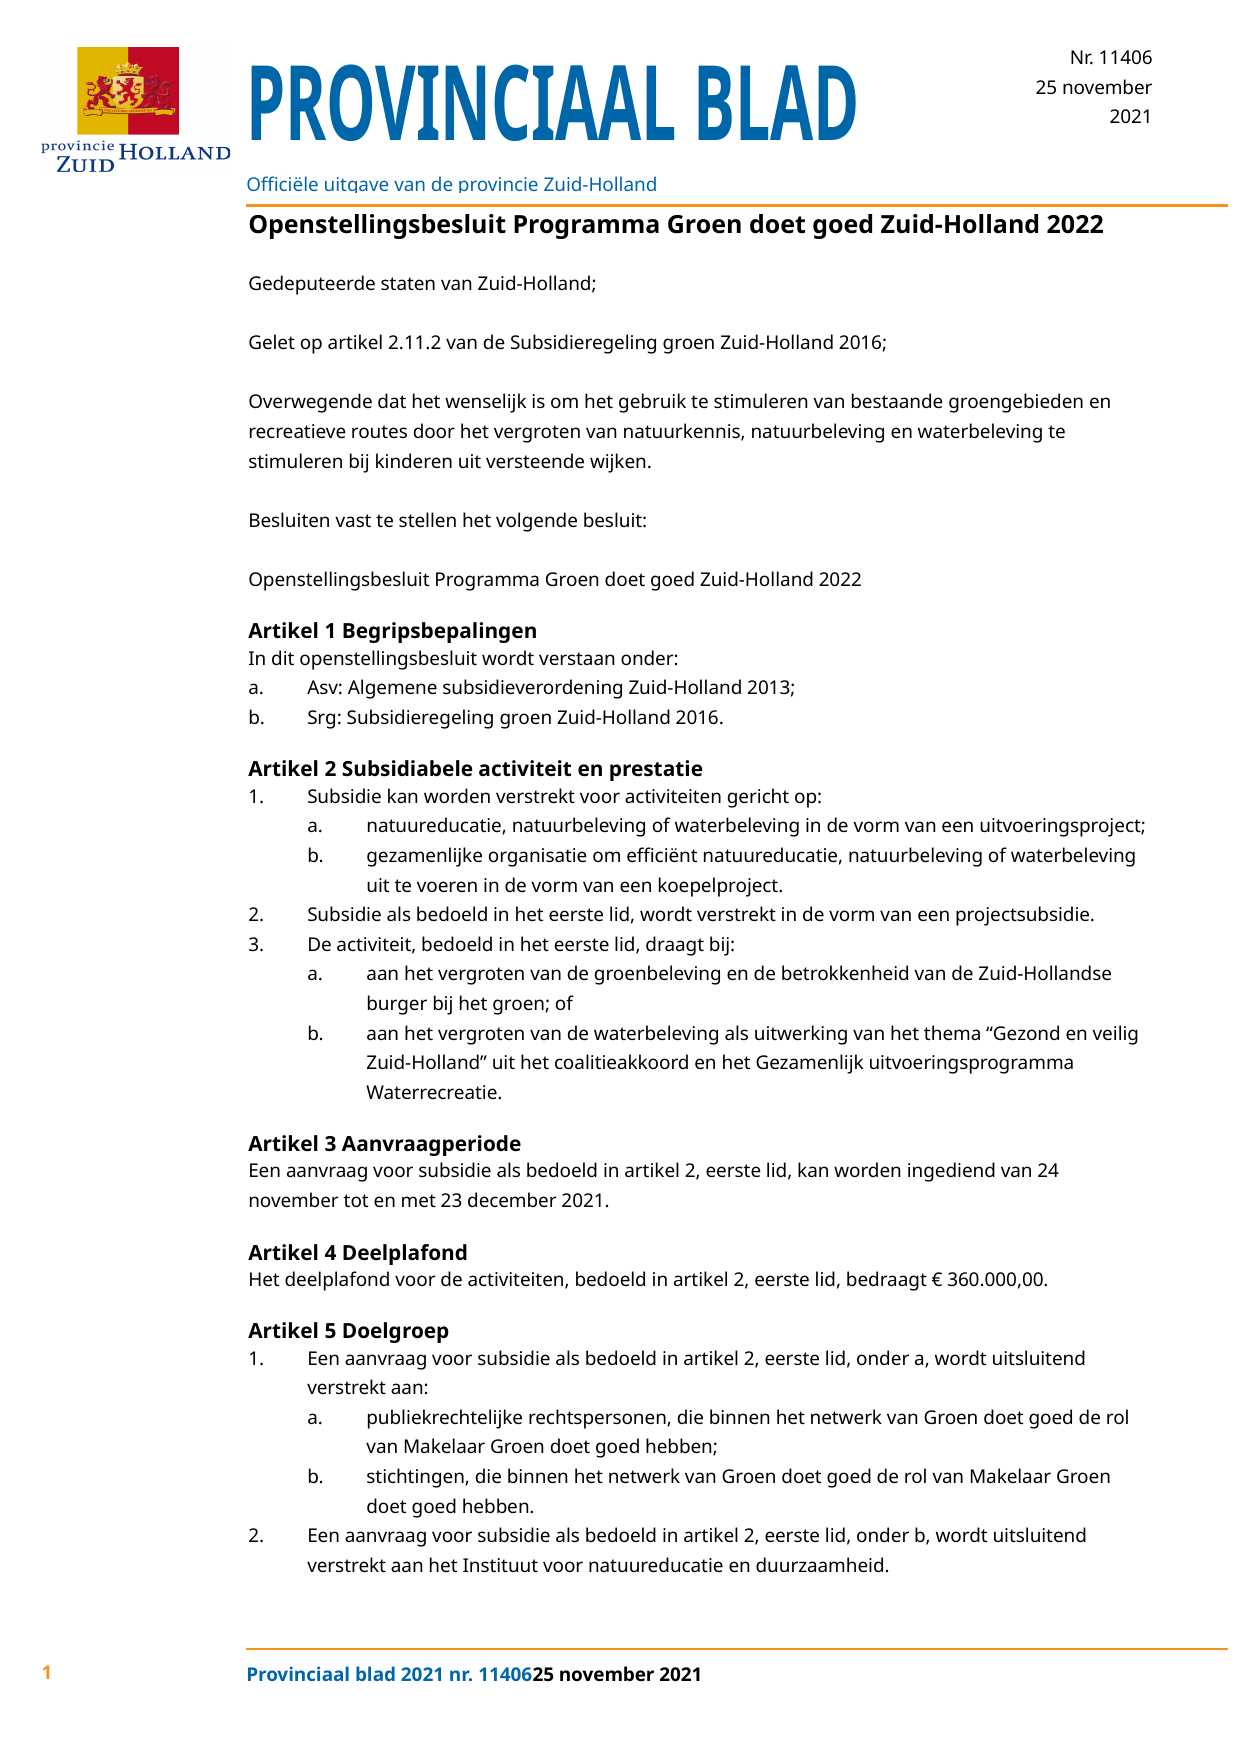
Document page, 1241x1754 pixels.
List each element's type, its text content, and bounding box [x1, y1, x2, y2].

list gezamenlijke organisatie om efficiënt natuureducatie, natuurbeleving of waterbeleving uit te voeren in de vorm van een koepelproject. [307, 842, 1152, 897]
text In dit openstellingsbesluit wordt verstaan onder: [248, 645, 1152, 671]
text Artikel 2 Subsidiabele activiteit en prestatie [248, 754, 1152, 783]
list natuureducatie, natuurbeleving of waterbeleving in de vorm van een uitvoeringsproject; [307, 813, 1152, 838]
list De activiteit, bedoeld in het eerste lid, draagt bij: [248, 931, 1152, 957]
list Een aanvraag voor subsidie als bedoeld in artikel 2, eerste lid, onder a, wordt uitsluitend verstrekt aan: [248, 1345, 1152, 1400]
text Het deelplafond voor de activiteiten, bedoeld in artikel 2, eerste lid, bedraagt € 360.000,00. [248, 1266, 1152, 1292]
text Gelet op artikel 2.11.2 van de Subsidieregeling groen Zuid-Holland 2016; [248, 329, 1152, 355]
text Besluiten vast te stellen het volgende besluit: [248, 507, 1152, 533]
text Overwegende dat het wenselijk is om het gebruik te stimuleren van bestaande groengebieden en recreatieve routes door het vergroten van natuurkennis, natuurbeleving en waterbeleving te stimuleren bij kinderen uit versteende wijken. [248, 389, 1152, 473]
text Openstellingsbesluit Programma Groen doet goed Zuid-Holland 2022 [248, 566, 1152, 592]
text Artikel 4 Deelplafond [248, 1238, 1152, 1266]
list Srg: Subsidieregeling groen Zuid-Holland 2016. [248, 704, 1152, 730]
list Subsidie als bedoeld in het eerste lid, wordt verstrekt in de vorm van een projectsubsidie. [248, 901, 1152, 927]
text Artikel 1 Begripsbepalingen [248, 617, 1152, 645]
picture [41, 47, 231, 172]
text Artikel 3 Aanvraagperiode [248, 1129, 1152, 1158]
list Een aanvraag voor subsidie als bedoeld in artikel 2, eerste lid, onder b, wordt uitsluitend verstrekt aan het Instituut voor natuureducatie en duurzaamheid. [248, 1522, 1152, 1578]
list Subsidie kan worden verstrekt voor activiteiten gericht op: [248, 783, 1152, 809]
list stichtingen, die binnen het netwerk van Groen doet goed de rol van Makelaar Groen doet goed hebben. [307, 1463, 1152, 1519]
list aan het vergroten van de groenbeleving en de betrokkenheid van de Zuid-Hollandse burger bij het groen; of [307, 961, 1152, 1016]
text Artikel 5 Doelgroep [248, 1317, 1152, 1345]
list publiekrechtelijke rechtspersonen, die binnen het netwerk van Groen doet goed de rol van Makelaar Groen doet goed hebben; [307, 1404, 1152, 1459]
text Gedeputeerde staten van Zuid-Holland; [248, 270, 1152, 296]
list Asv: Algemene subsidieverordening Zuid-Holland 2013; [248, 674, 1152, 700]
list aan het vergroten van de waterbeleving als uitwerking van het thema “Gezond en veilig Zuid-Holland” uit het coalitieakkoord en het Gezamenlijk uitvoeringsprogramma Waterrecreatie. [307, 1020, 1152, 1104]
text Een aanvraag voor subsidie als bedoeld in artikel 2, eerste lid, kan worden ingediend van 24 november tot en met 23 december 2021. [248, 1158, 1152, 1213]
text Openstellingsbesluit Programma Groen doet goed Zuid-Holland 2022 [248, 207, 1152, 241]
